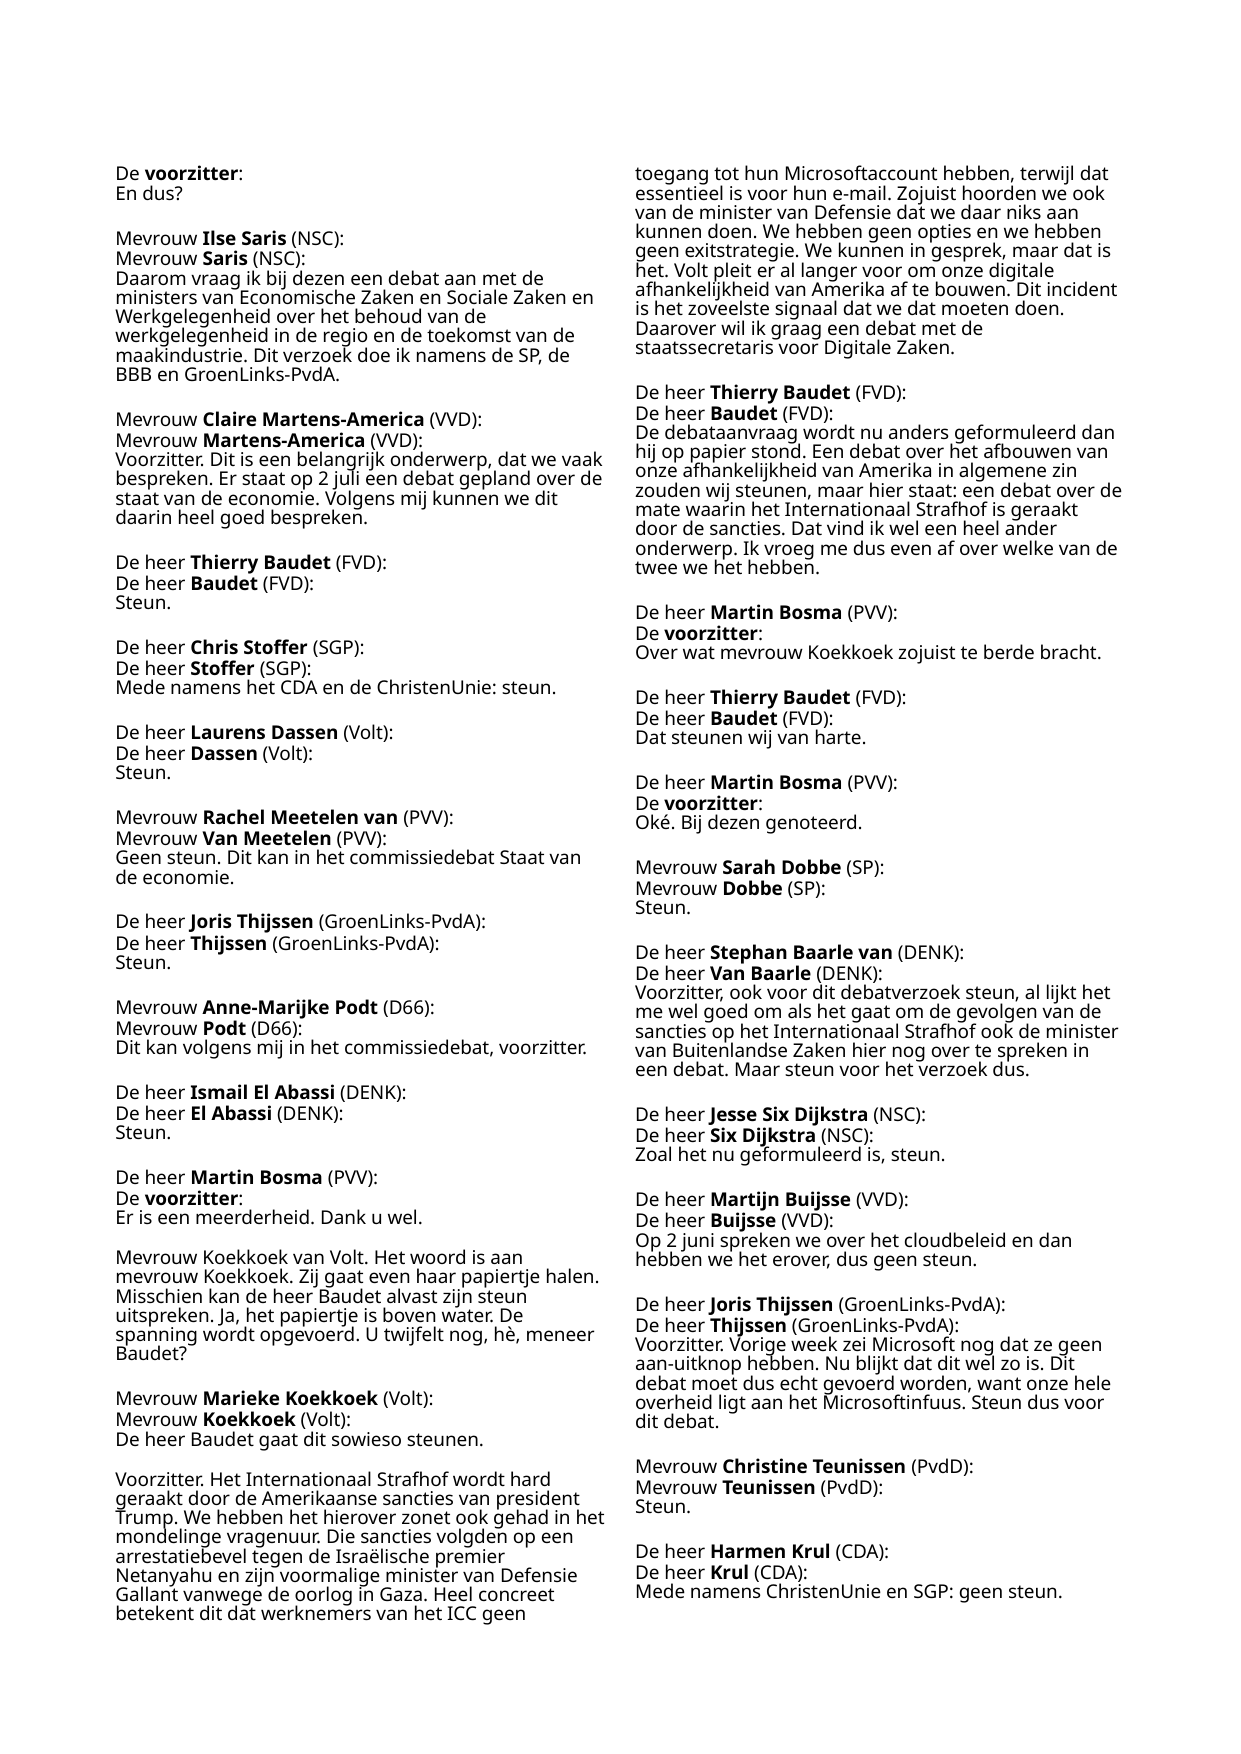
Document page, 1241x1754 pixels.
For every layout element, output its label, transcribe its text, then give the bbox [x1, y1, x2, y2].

text Op 2 juni spreken we over het cloudbeleid en dan hebben we het erover, dus geen steun. [635, 1232, 1125, 1270]
text De voorzitter: [115, 165, 605, 184]
text De heer Thierry Baudet (FVD): [635, 379, 1125, 404]
text En dus? [115, 184, 605, 204]
text Mevrouw Christine Teunissen (PvdD): [635, 1453, 1125, 1479]
text Mevrouw Van Meetelen (PVV): [115, 830, 605, 849]
text De debataanvraag wordt nu anders geformuleerd dan hij op papier stond. Een debat over het afbouwen van onze afhankelijkheid van Amerika in algemene zin zouden wij steunen, maar hier staat: een debat over de mate waarin het Internationaal Strafhof is geraakt door de sancties. Dat vind ik wel een heel ander onderwerp. Ik vroeg me dus even af over welke van de twee we het hebben. [635, 424, 1125, 578]
text De heer Martin Bosma (PVV): [635, 769, 1125, 795]
text De heer Thierry Baudet (FVD): [635, 684, 1125, 710]
text De voorzitter: [635, 795, 1125, 814]
text Voorzitter, ook voor dit debatverzoek steun, al lijkt het me wel goed om als het gaat om de gevolgen van de sancties op het Internationaal Strafhof ook de minister van Buitenlandse Zaken hier nog over te spreken in een debat. Maar steun voor het verzoek dus. [635, 984, 1125, 1081]
text Dit kan volgens mij in het commissiedebat, voorzitter. [115, 1039, 605, 1058]
text Dat steunen wij van harte. [635, 729, 1125, 748]
text Voorzitter. Dit is een belangrijk onderwerp, dat we vaak bespreken. Er staat op 2 juli een debat gepland over de staat van de economie. Volgens mij kunnen we dit daarin heel goed bespreken. [115, 451, 605, 528]
text Voorzitter. Vorige week zei Microsoft nog dat ze geen aan-uitknop hebben. Nu blijkt dat dit wel zo is. Dit debat moet dus echt gevoerd worden, want onze hele overheid ligt aan het Microsoftinfuus. Steun dus voor dit debat. [635, 1336, 1125, 1432]
text De heer Baudet (FVD): [115, 575, 605, 594]
text Geen steun. Dit kan in het commissiedebat Staat van de economie. [115, 849, 605, 888]
text Steun. [115, 954, 605, 973]
text Mevrouw Sarah Dobbe (SP): [635, 854, 1125, 880]
text De heer Joris Thijssen (GroenLinks-PvdA): [115, 909, 605, 934]
text De heer Buijsse (VVD): [635, 1212, 1125, 1232]
text Steun. [115, 1124, 605, 1143]
text De heer Six Dijkstra (NSC): [635, 1127, 1125, 1146]
text Daarom vraag ik bij dezen een debat aan met de ministers van Economische Zaken en Sociale Zaken en Werkgelegenheid over het behoud van de werkgelegenheid in de regio en de toekomst van de maakindustrie. Dit verzoek doe ik namens de SP, de BBB en GroenLinks-PvdA. [115, 270, 605, 385]
text Mevrouw Rachel Meetelen van (PVV): [115, 804, 605, 830]
text De heer Krul (CDA): [635, 1564, 1125, 1583]
text De heer Stoffer (SGP): [115, 660, 605, 679]
text De heer Dassen (Volt): [115, 745, 605, 764]
text De voorzitter: [115, 1190, 605, 1209]
text Mevrouw Marieke Koekkoek (Volt): [115, 1386, 605, 1411]
text De heer Martijn Buijsse (VVD): [635, 1187, 1125, 1212]
text Mevrouw Podt (D66): [115, 1019, 605, 1039]
text Mevrouw Claire Martens-America (VVD): [115, 406, 605, 432]
text Steun. [635, 1498, 1125, 1517]
text De heer Chris Stoffer (SGP): [115, 634, 605, 660]
text De heer Thijssen (GroenLinks-PvdA): [115, 934, 605, 954]
text De heer Martin Bosma (PVV): [635, 599, 1125, 624]
text De heer Baudet (FVD): [635, 710, 1125, 729]
text toegang tot hun Microsoftaccount hebben, terwijl dat essentieel is voor hun e-mail. Zojuist hoorden we ook van de minister van Defensie dat we daar niks aan kunnen doen. We hebben geen opties en we hebben geen exitstrategie. We kunnen in gesprek, maar dat is het. Volt pleit er al langer voor om onze digitale afhankelijkheid van Amerika af te bouwen. Dit incident is het zoveelste signaal dat we dat moeten doen. Daarover wil ik graag een debat met de staatssecretaris voor Digitale Zaken. [635, 165, 1125, 358]
text Steun. [115, 594, 605, 613]
text De heer Baudet gaat dit sowieso steunen. [115, 1431, 605, 1450]
text De heer Joris Thijssen (GroenLinks-PvdA): [635, 1291, 1125, 1317]
text De voorzitter: [635, 624, 1125, 644]
text Mevrouw Koekkoek van Volt. Het woord is aan mevrouw Koekkoek. Zij gaat even haar papiertje halen. Misschien kan de heer Baudet alvast zijn steun uitspreken. Ja, het papiertje is boven water. De spanning wordt opgevoerd. U twijfelt nog, hè, meneer Baudet? [115, 1249, 605, 1365]
text De heer Martin Bosma (PVV): [115, 1164, 605, 1190]
text Steun. [115, 764, 605, 783]
text Steun. [635, 899, 1125, 918]
text De heer Jesse Six Dijkstra (NSC): [635, 1101, 1125, 1127]
text Mevrouw Ilse Saris (NSC): [115, 225, 605, 250]
text Mede namens ChristenUnie en SGP: geen steun. [635, 1583, 1125, 1602]
text Mevrouw Dobbe (SP): [635, 880, 1125, 899]
text Oké. Bij dezen genoteerd. [635, 814, 1125, 833]
text Mevrouw Teunissen (PvdD): [635, 1479, 1125, 1498]
text Mevrouw Anne-Marijke Podt (D66): [115, 994, 605, 1019]
text De heer Laurens Dassen (Volt): [115, 719, 605, 745]
text Mevrouw Koekkoek (Volt): [115, 1411, 605, 1431]
text Mevrouw Martens-America (VVD): [115, 432, 605, 451]
text De heer El Abassi (DENK): [115, 1105, 605, 1124]
text De heer Ismail El Abassi (DENK): [115, 1079, 605, 1105]
text Zoal het nu geformuleerd is, steun. [635, 1146, 1125, 1166]
text Over wat mevrouw Koekkoek zojuist te berde bracht. [635, 644, 1125, 663]
text De heer Stephan Baarle van (DENK): [635, 939, 1125, 965]
text De heer Harmen Krul (CDA): [635, 1538, 1125, 1564]
text De heer Thijssen (GroenLinks-PvdA): [635, 1317, 1125, 1336]
text Mede namens het CDA en de ChristenUnie: steun. [115, 679, 605, 698]
text Mevrouw Saris (NSC): [115, 250, 605, 270]
text De heer Van Baarle (DENK): [635, 965, 1125, 984]
text Er is een meerderheid. Dank u wel. [115, 1209, 605, 1228]
text De heer Baudet (FVD): [635, 404, 1125, 424]
text Voorzitter. Het Internationaal Strafhof wordt hard geraakt door de Amerikaanse sancties van president Trump. We hebben het hierover zonet ook gehad in het mondelinge vragenuur. Die sancties volgden op een arrestatiebevel tegen de Israëlische premier Netanyahu en zijn voormalige minister van Defensie Gallant vanwege de oorlog in Gaza. Heel concreet betekent dit dat werknemers van het ICC geen [115, 1471, 605, 1625]
text De heer Thierry Baudet (FVD): [115, 549, 605, 575]
